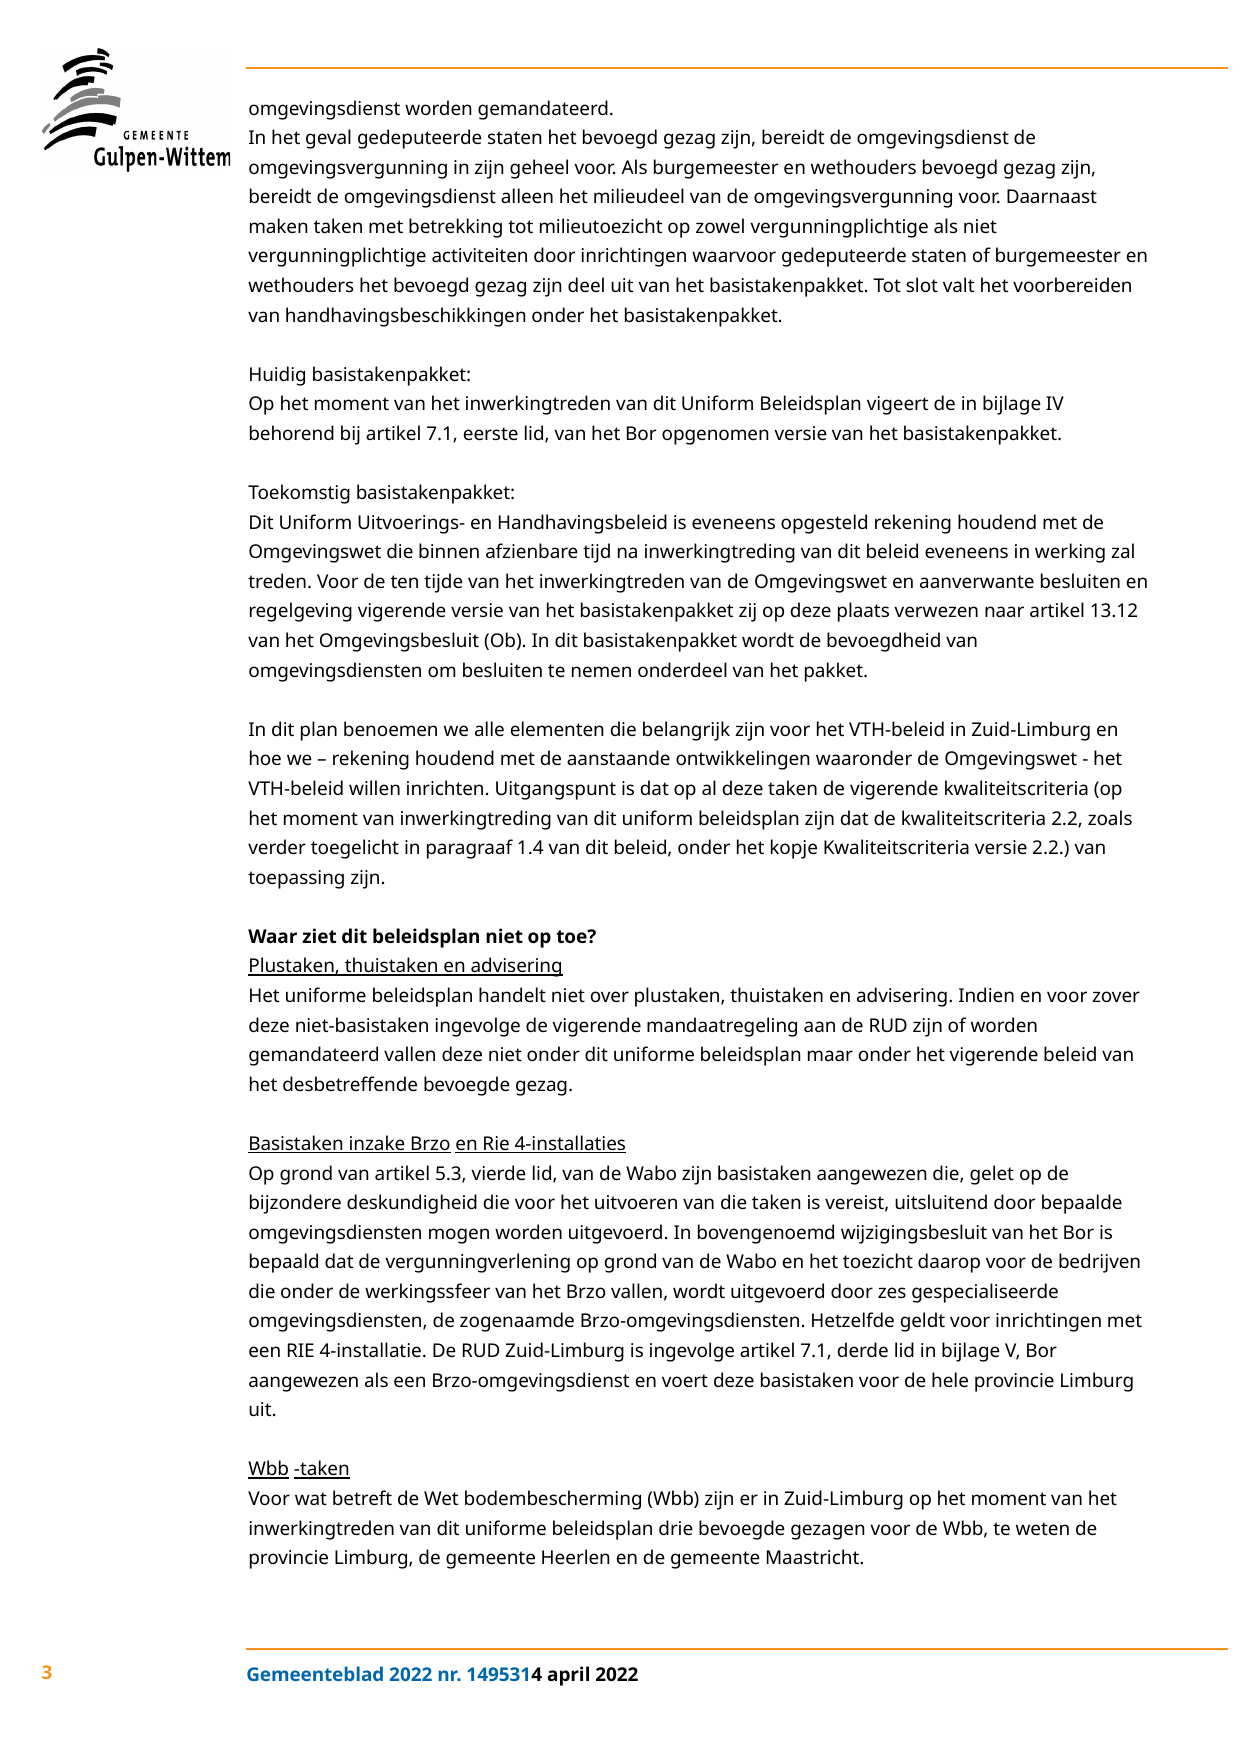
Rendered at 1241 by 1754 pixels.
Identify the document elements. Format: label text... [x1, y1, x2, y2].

text Op grond van artikel 5.3, vierde lid, van de Wabo zijn basistaken aangewezen die, gelet op de bijzondere deskundigheid die voor het uitvoeren van die taken is vereist, uitsluitend door bepaalde omgevingsdiensten mogen worden uitgevoerd. In bovengenoemd wijzigingsbesluit van het Bor is bepaald dat de vergunningverlening op grond van de Wabo en het toezicht daarop voor de bedrijven die onder de werkingssfeer van het Brzo vallen, wordt uitgevoerd door zes gespecialiseerde omgevingsdiensten, de zogenaamde Brzo-omgevingsdiensten. Hetzelfde geldt voor inrichtingen met een RIE 4-installatie. De RUD Zuid-Limburg is ingevolge artikel 7.1, derde lid in bijlage V, Bor aangewezen als een Brzo-omgevingsdienst en voert deze basistaken voor de hele provincie Limburg uit. [248, 1160, 1152, 1422]
text Het uniforme beleidsplan handelt niet over plustaken, thuistaken en advisering. Indien en voor zover deze niet-basistaken ingevolge de vigerende mandaatregeling aan de RUD zijn of worden gemandateerd vallen deze niet onder dit uniforme beleidsplan maar onder het vigerende beleid van het desbetreffende bevoegde gezag. [248, 982, 1152, 1097]
text Basistaken inzake Brzo en Rie 4-installaties [248, 1130, 1152, 1156]
text Op het moment van het inwerkingtreden van dit Uniform Beleidsplan vigeert de in bijlage IV behorend bij artikel 7.1, eerste lid, van het Bor opgenomen versie van het basistakenpakket. [248, 391, 1152, 446]
text In dit plan benoemen we alle elementen die belangrijk zijn voor het VTH-beleid in Zuid-Limburg en hoe we – rekening houdend met de aanstaande ontwikkelingen waaronder de Omgevingswet - het VTH-beleid willen inrichten. Uitgangspunt is dat op al deze taken de vigerende kwaliteitscriteria (op het moment van inwerkingtreding van dit uniform beleidsplan zijn dat de kwaliteitscriteria 2.2, zoals verder toegelicht in paragraaf 1.4 van dit beleid, onder het kopje Kwaliteitscriteria versie 2.2.) van toepassing zijn. [248, 716, 1152, 890]
text Waar ziet dit beleidsplan niet op toe? [248, 923, 1152, 949]
text Dit Uniform Uitvoerings- en Handhavingsbeleid is eveneens opgesteld rekening houdend met de Omgevingswet die binnen afzienbare tijd na inwerkingtreding van dit beleid eveneens in werking zal treden. Voor de ten tijde van het inwerkingtreden van de Omgevingswet en aanverwante besluiten en regelgeving vigerende versie van het basistakenpakket zij op deze plaats verwezen naar artikel 13.12 van het Omgevingsbesluit (Ob). In dit basistakenpakket wordt de bevoegdheid van omgevingsdiensten om besluiten te nemen onderdeel van het pakket. [248, 509, 1152, 683]
text In het geval gedeputeerde staten het bevoegd gezag zijn, bereidt de omgevingsdienst de omgevingsvergunning in zijn geheel voor. Als burgemeester en wethouders bevoegd gezag zijn, bereidt de omgevingsdienst alleen het milieudeel van de omgevingsvergunning voor. Daarnaast maken taken met betrekking tot milieutoezicht op zowel vergunningplichtige als niet vergunningplichtige activiteiten door inrichtingen waarvoor gedeputeerde staten of burgemeester en wethouders het bevoegd gezag zijn deel uit van het basistakenpakket. Tot slot valt het voorbereiden van handhavingsbeschikkingen onder het basistakenpakket. [248, 124, 1152, 328]
text Huidig basistakenpakket: [248, 361, 1152, 387]
text Wbb -taken [248, 1456, 1152, 1481]
text omgevingsdienst worden gemandateerd. [248, 95, 1152, 121]
text Voor wat betreft de Wet bodembescherming (Wbb) zijn er in Zuid-Limburg op het moment van het inwerkingtreden van dit uniforme beleidsplan drie bevoegde gezagen voor de Wbb, te weten de provincie Limburg, de gemeente Heerlen en de gemeente Maastricht. [248, 1485, 1152, 1570]
text Toekomstig basistakenpakket: [248, 479, 1152, 505]
picture [41, 47, 231, 172]
text Plustaken, thuistaken en advisering [248, 953, 1152, 978]
